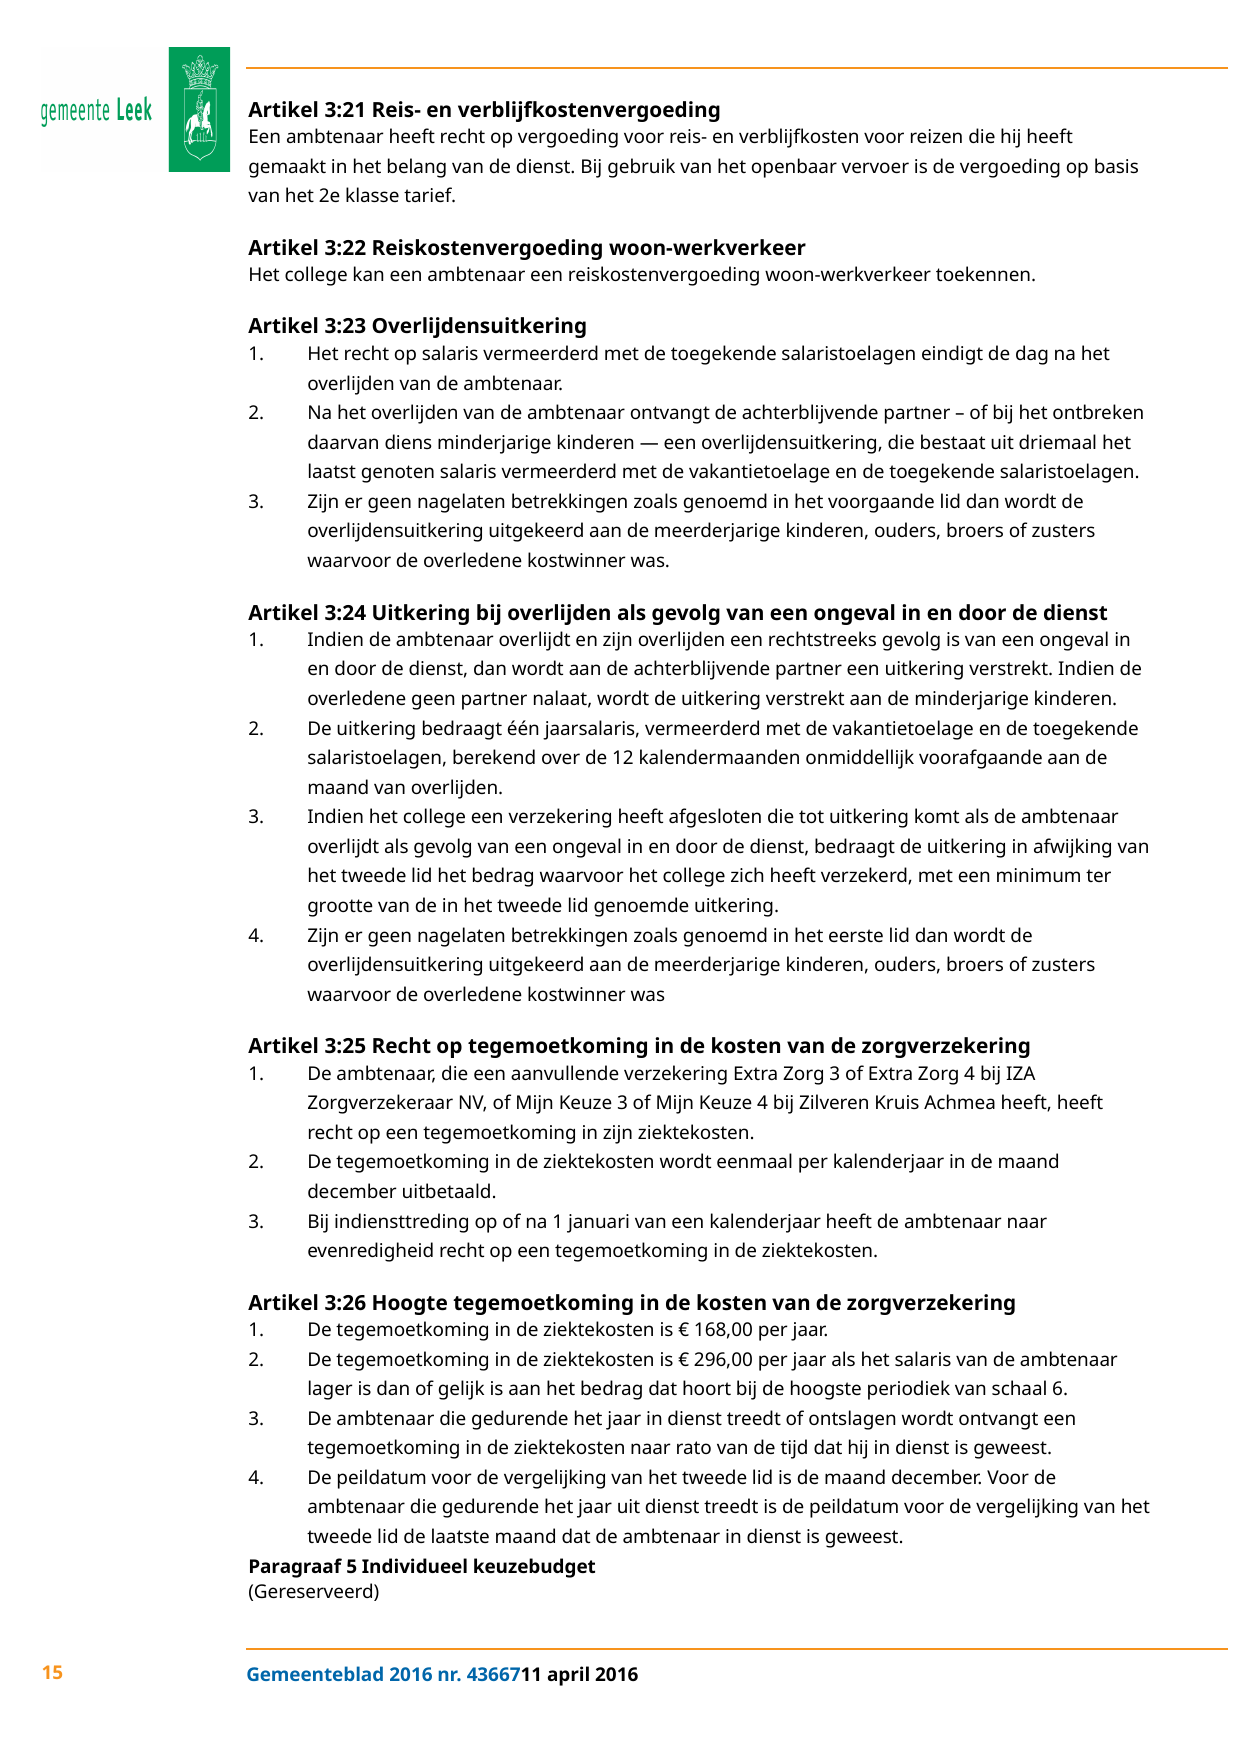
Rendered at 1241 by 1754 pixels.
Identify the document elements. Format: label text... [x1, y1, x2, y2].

picture [41, 47, 231, 172]
text Een ambtenaar heeft recht op vergoeding voor reis- en verblijfkosten voor reizen die hij heeft gemaakt in het belang van de dienst. Bij gebruik van het openbaar vervoer is de vergoeding op basis van het 2e klasse tarief. [248, 123, 1152, 208]
list Indien de ambtenaar overlijdt en zijn overlijden een rechtstreeks gevolg is van een ongeval in en door de dienst, dan wordt aan de achterblijvende partner een uitkering verstrekt. Indien de overledene geen partner nalaat, wordt de uitkering verstrekt aan de minderjarige kinderen. [248, 626, 1152, 711]
text (Gereserveerd) [248, 1579, 1152, 1604]
text Artikel 3:21 Reis- en verblijfkostenvergoeding [248, 95, 1152, 123]
list Indien het college een verzekering heeft afgesloten die tot uitkering komt als de ambtenaar overlijdt als gevolg van een ongeval in en door de dienst, bedraagt de uitkering in afwijking van het tweede lid het bedrag waarvoor het college zich heeft verzekerd, met een minimum ter grootte van de in het tweede lid genoemde uitkering. [248, 803, 1152, 918]
text Het college kan een ambtenaar een reiskostenvergoeding woon-werkverkeer toekennen. [248, 261, 1152, 287]
list De uitkering bedraagt één jaarsalaris, vermeerderd met de vakantietoelage en de toegekende salaristoelagen, berekend over de 12 kalendermaanden onmiddellijk voorafgaande aan de maand van overlijden. [248, 715, 1152, 800]
list De tegemoetkoming in de ziektekosten is € 168,00 per jaar. [248, 1316, 1152, 1342]
list Zijn er geen nagelaten betrekkingen zoals genoemd in het voorgaande lid dan wordt de overlijdensuitkering uitgekeerd aan de meerderjarige kinderen, ouders, broers of zusters waarvoor de overledene kostwinner was. [248, 488, 1152, 573]
list Het recht op salaris vermeerderd met de toegekende salaristoelagen eindigt de dag na het overlijden van de ambtenaar. [248, 340, 1152, 395]
list Na het overlijden van de ambtenaar ontvangt de achterblijvende partner – of bij het ontbreken daarvan diens minderjarige kinderen — een overlijdensuitkering, die bestaat uit driemaal het laatst genoten salaris vermeerderd met de vakantietoelage en de toegekende salaristoelagen. [248, 399, 1152, 484]
text Artikel 3:23 Overlijdensuitkering [248, 312, 1152, 340]
list De tegemoetkoming in de ziektekosten wordt eenmaal per kalenderjaar in de maand december uitbetaald. [248, 1149, 1152, 1204]
text Artikel 3:25 Recht op tegemoetkoming in de kosten van de zorgverzekering [248, 1031, 1152, 1060]
text Artikel 3:24 Uitkering bij overlijden als gevolg van een ongeval in en door de dienst [248, 598, 1152, 626]
list De ambtenaar, die een aanvullende verzekering Extra Zorg 3 of Extra Zorg 4 bij IZA Zorgverzekeraar NV, of Mijn Keuze 3 of Mijn Keuze 4 bij Zilveren Kruis Achmea heeft, heeft recht op een tegemoetkoming in zijn ziektekosten. [248, 1060, 1152, 1145]
list Zijn er geen nagelaten betrekkingen zoals genoemd in het eerste lid dan wordt de overlijdensuitkering uitgekeerd aan de meerderjarige kinderen, ouders, broers of zusters waarvoor de overledene kostwinner was [248, 922, 1152, 1007]
list De tegemoetkoming in de ziektekosten is € 296,00 per jaar als het salaris van de ambtenaar lager is dan of gelijk is aan het bedrag dat hoort bij de hoogste periodiek van schaal 6. [248, 1346, 1152, 1401]
list De ambtenaar die gedurende het jaar in dienst treedt of ontslagen wordt ontvangt een tegemoetkoming in de ziektekosten naar rato van de tijd dat hij in dienst is geweest. [248, 1405, 1152, 1460]
list De peildatum voor de vergelijking van het tweede lid is de maand december. Voor de ambtenaar die gedurende het jaar uit dienst treedt is de peildatum voor de vergelijking van het tweede lid de laatste maand dat de ambtenaar in dienst is geweest. [248, 1464, 1152, 1549]
text Artikel 3:26 Hoogte tegemoetkoming in de kosten van de zorgverzekering [248, 1288, 1152, 1316]
list Bij indiensttreding op of na 1 januari van een kalenderjaar heeft de ambtenaar naar evenredigheid recht op een tegemoetkoming in de ziektekosten. [248, 1208, 1152, 1263]
text Artikel 3:22 Reiskostenvergoeding woon-werkverkeer [248, 233, 1152, 261]
text Paragraaf 5 Individueel keuzebudget [248, 1553, 1152, 1579]
